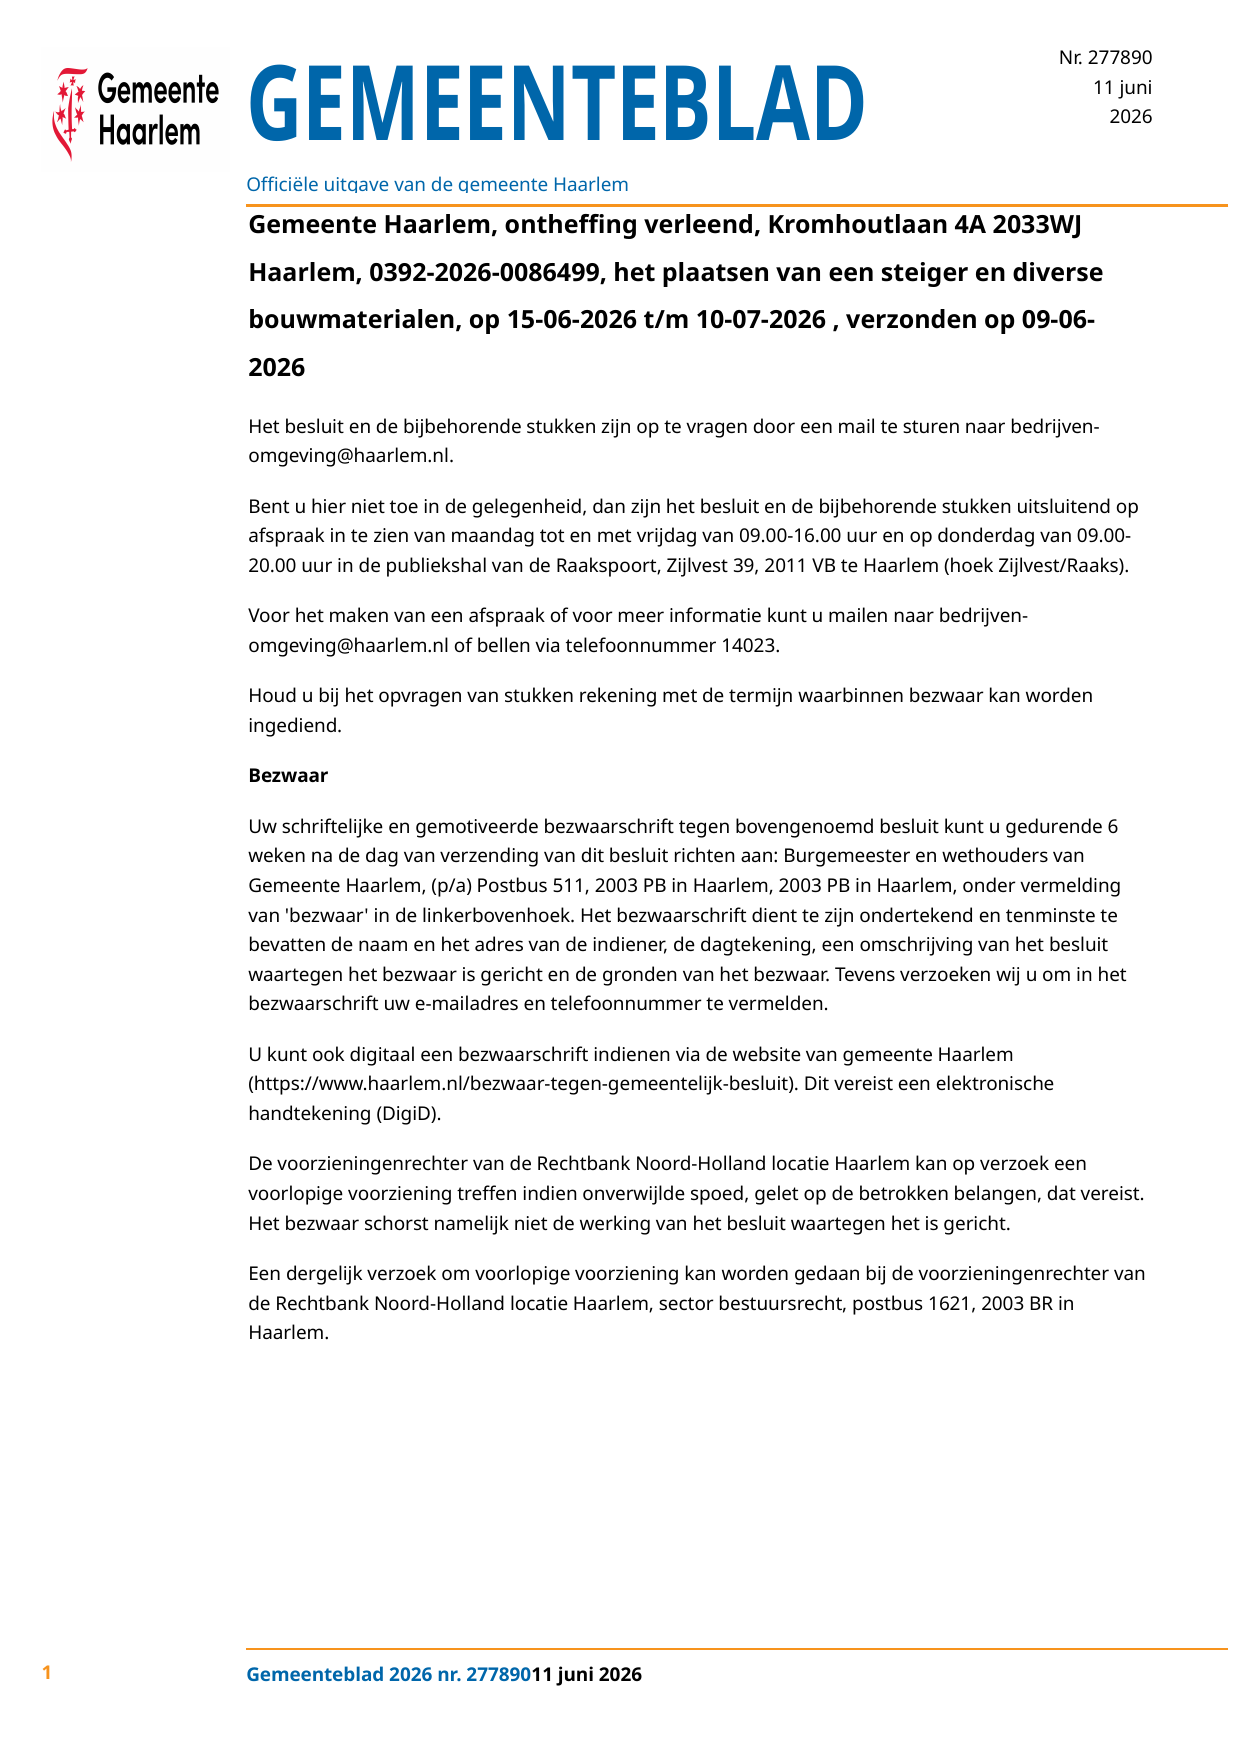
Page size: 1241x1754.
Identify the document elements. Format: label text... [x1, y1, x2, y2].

text Bezwaar [248, 763, 1152, 788]
text De voorzieningenrechter van de Rechtbank Noord-Holland locatie Haarlem kan op verzoek een voorlopige voorziening treffen indien onverwijlde spoed, gelet op de betrokken belangen, dat vereist. Het bezwaar schorst namelijk niet de werking van het besluit waartegen het is gericht. [248, 1151, 1152, 1236]
picture [41, 47, 231, 172]
text Het besluit en de bijbehorende stukken zijn op te vragen door een mail te sturen naar bedrijven-omgeving@haarlem.nl. [248, 413, 1152, 468]
text Gemeente Haarlem, ontheffing verleend, Kromhoutlaan 4A 2033WJ Haarlem, 0392-2026-0086499, het plaatsen van een steiger en diverse bouwmaterialen, op 15-06-2026 t/m 10-07-2026 , verzonden op 09-06-2026 [248, 207, 1152, 384]
text Bent u hier niet toe in de gelegenheid, dan zijn het besluit en de bijbehorende stukken uitsluitend op afspraak in te zien van maandag tot en met vrijdag van 09.00-16.00 uur en op donderdag van 09.00-20.00 uur in de publiekshal van de Raakspoort, Zijlvest 39, 2011 VB te Haarlem (hoek Zijlvest/Raaks). [248, 493, 1152, 578]
text Voor het maken van een afspraak of voor meer informatie kunt u mailen naar bedrijven-omgeving@haarlem.nl of bellen via telefoonnummer 14023. [248, 603, 1152, 658]
text Houd u bij het opvragen van stukken rekening met de termijn waarbinnen bezwaar kan worden ingediend. [248, 683, 1152, 738]
text Uw schriftelijke en gemotiveerde bezwaarschrift tegen bovengenoemd besluit kunt u gedurende 6 weken na de dag van verzending van dit besluit richten aan: Burgemeester en wethouders van Gemeente Haarlem, (p/a) Postbus 511, 2003 PB in Haarlem, 2003 PB in Haarlem, onder vermelding van 'bezwaar' in de linkerbovenhoek. Het bezwaarschrift dient te zijn ondertekend en tenminste te bevatten de naam en het adres van de indiener, de dagtekening, een omschrijving van het besluit waartegen het bezwaar is gericht en de gronden van het bezwaar. Tevens verzoeken wij u om in het bezwaarschrift uw e-mailadres en telefoonnummer te vermelden. [248, 813, 1152, 1016]
text U kunt ook digitaal een bezwaarschrift indienen via de website van gemeente Haarlem (https://www.haarlem.nl/bezwaar-tegen-gemeentelijk-besluit). Dit vereist een elektronische handtekening (DigiD). [248, 1041, 1152, 1126]
text Een dergelijk verzoek om voorlopige voorziening kan worden gedaan bij de voorzieningenrechter van de Rechtbank Noord-Holland locatie Haarlem, sector bestuursrecht, postbus 1621, 2003 BR in Haarlem. [248, 1260, 1152, 1345]
